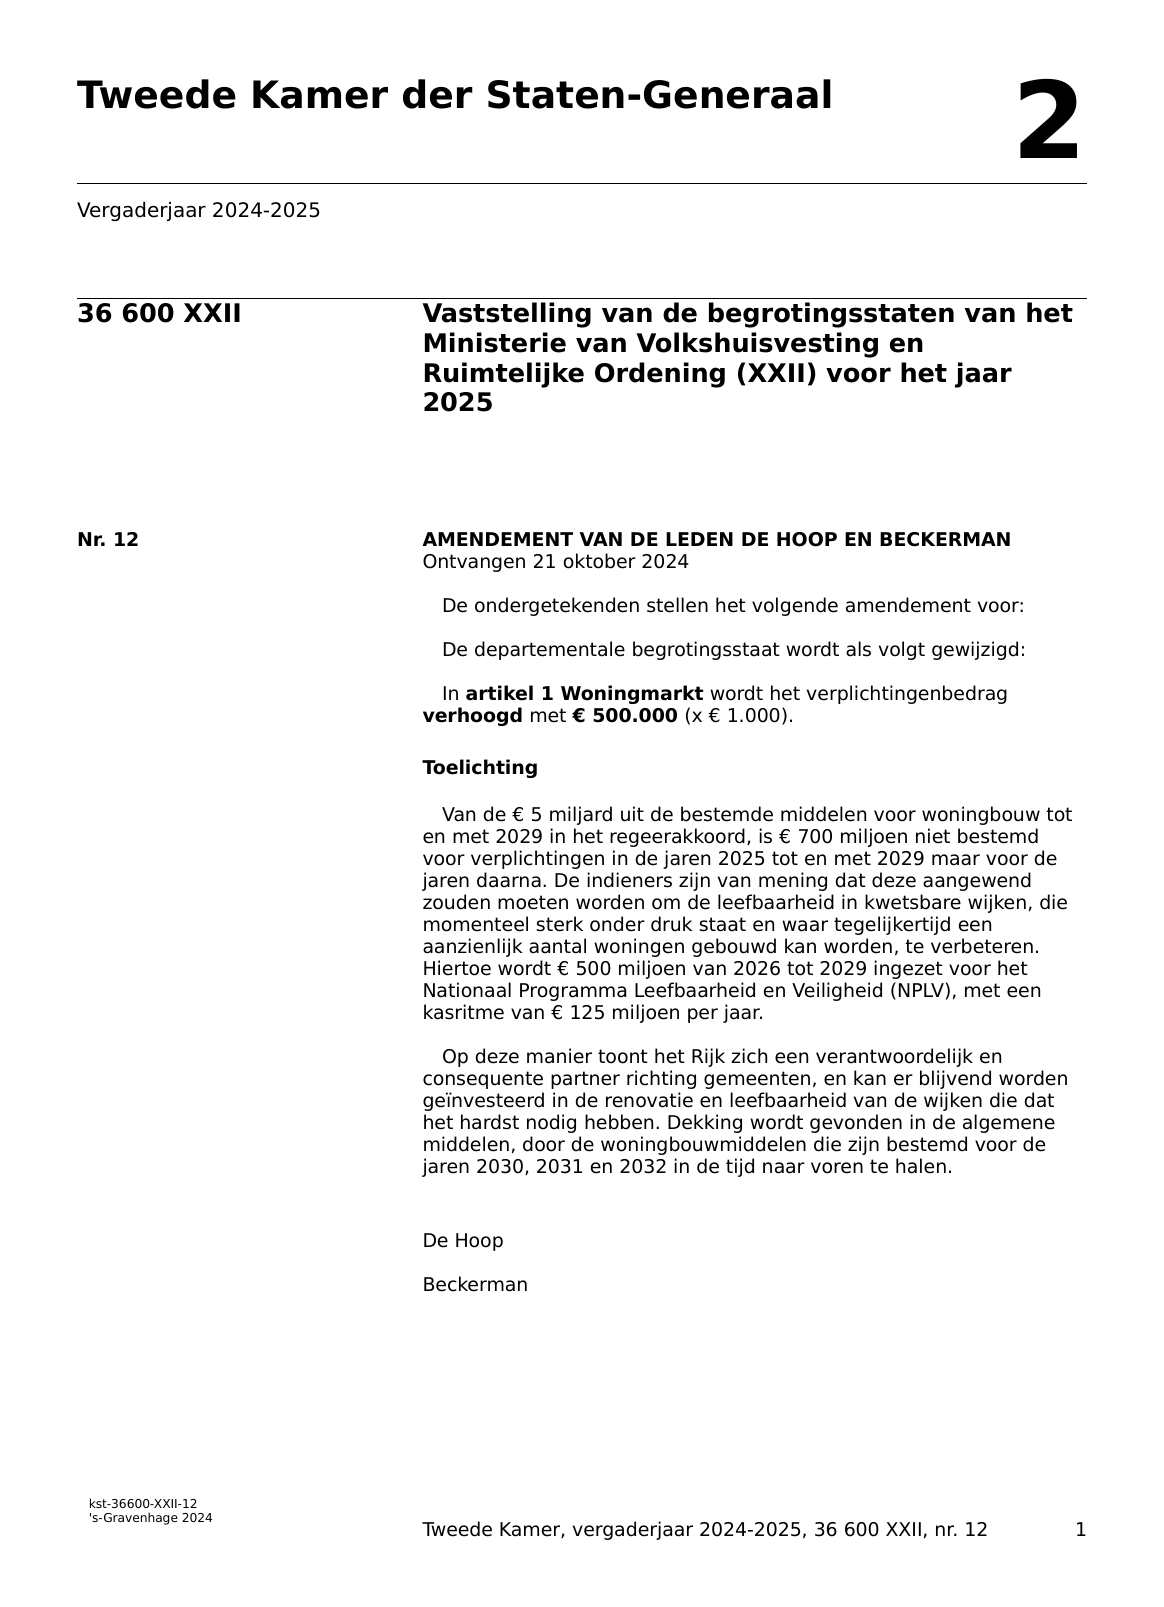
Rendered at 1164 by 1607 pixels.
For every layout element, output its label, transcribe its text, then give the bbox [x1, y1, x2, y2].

subtitle Toelichting [422, 757, 1087, 779]
table_header Tweede Kamer der Staten-Generaal [77, 59, 886, 183]
text kst-36600-XXII-12 [88, 1497, 323, 1511]
text 's-Gravenhage 2024 [88, 1511, 323, 1525]
table_header 2 [886, 59, 1087, 183]
subtitle 36 600 XXII Vaststelling van de begrotingsstaten van het Ministerie van Volkshuisvesting en Ruimtelijke Ordening (XXII) voor het jaar 2025 [77, 299, 1087, 418]
text Op deze manier toont het Rijk zich een verantwoordelijk en consequente partner richting gemeenten, en kan er blijvend worden geïnvesteerd in de renovatie en leefbaarheid van de wijken die dat het hardst nodig hebben. Dekking wordt gevonden in de algemene middelen, door de woningbouwmiddelen die zijn bestemd voor de jaren 2030, 2031 en 2032 in de tijd naar voren te halen. [422, 1046, 1087, 1178]
table_cell Vergaderjaar 2024-2025 [77, 184, 1087, 298]
text Van de € 5 miljard uit de bestemde middelen voor woningbouw tot en met 2029 in het regeerakkoord, is € 700 miljoen niet bestemd voor verplichtingen in de jaren 2025 tot en met 2029 maar voor de jaren daarna. De indieners zijn van mening dat deze aangewend zouden moeten worden om de leefbaarheid in kwetsbare wijken, die momenteel sterk onder druk staat en waar tegelijkertijd een aanzienlijk aantal woningen gebouwd kan worden, te verbeteren. Hiertoe wordt € 500 miljoen van 2026 tot 2029 ingezet voor het Nationaal Programma Leefbaarheid en Veiligheid (NPLV), met een kasritme van € 125 miljoen per jaar. [422, 804, 1087, 1024]
text De departementale begrotingsstaat wordt als volgt gewijzigd: [422, 639, 1087, 661]
text De Hoop Beckerman [422, 1208, 1087, 1296]
text Ontvangen 21 oktober 2024 [422, 551, 1087, 573]
text In artikel 1 Woningmarkt wordt het verplichtingenbedrag verhoogd met € 500.000 (x € 1.000). [422, 683, 1087, 727]
subtitle Nr. 12 AMENDEMENT VAN DE LEDEN DE HOOP EN BECKERMAN [77, 529, 1087, 551]
text De ondergetekenden stellen het volgende amendement voor: [422, 595, 1087, 617]
